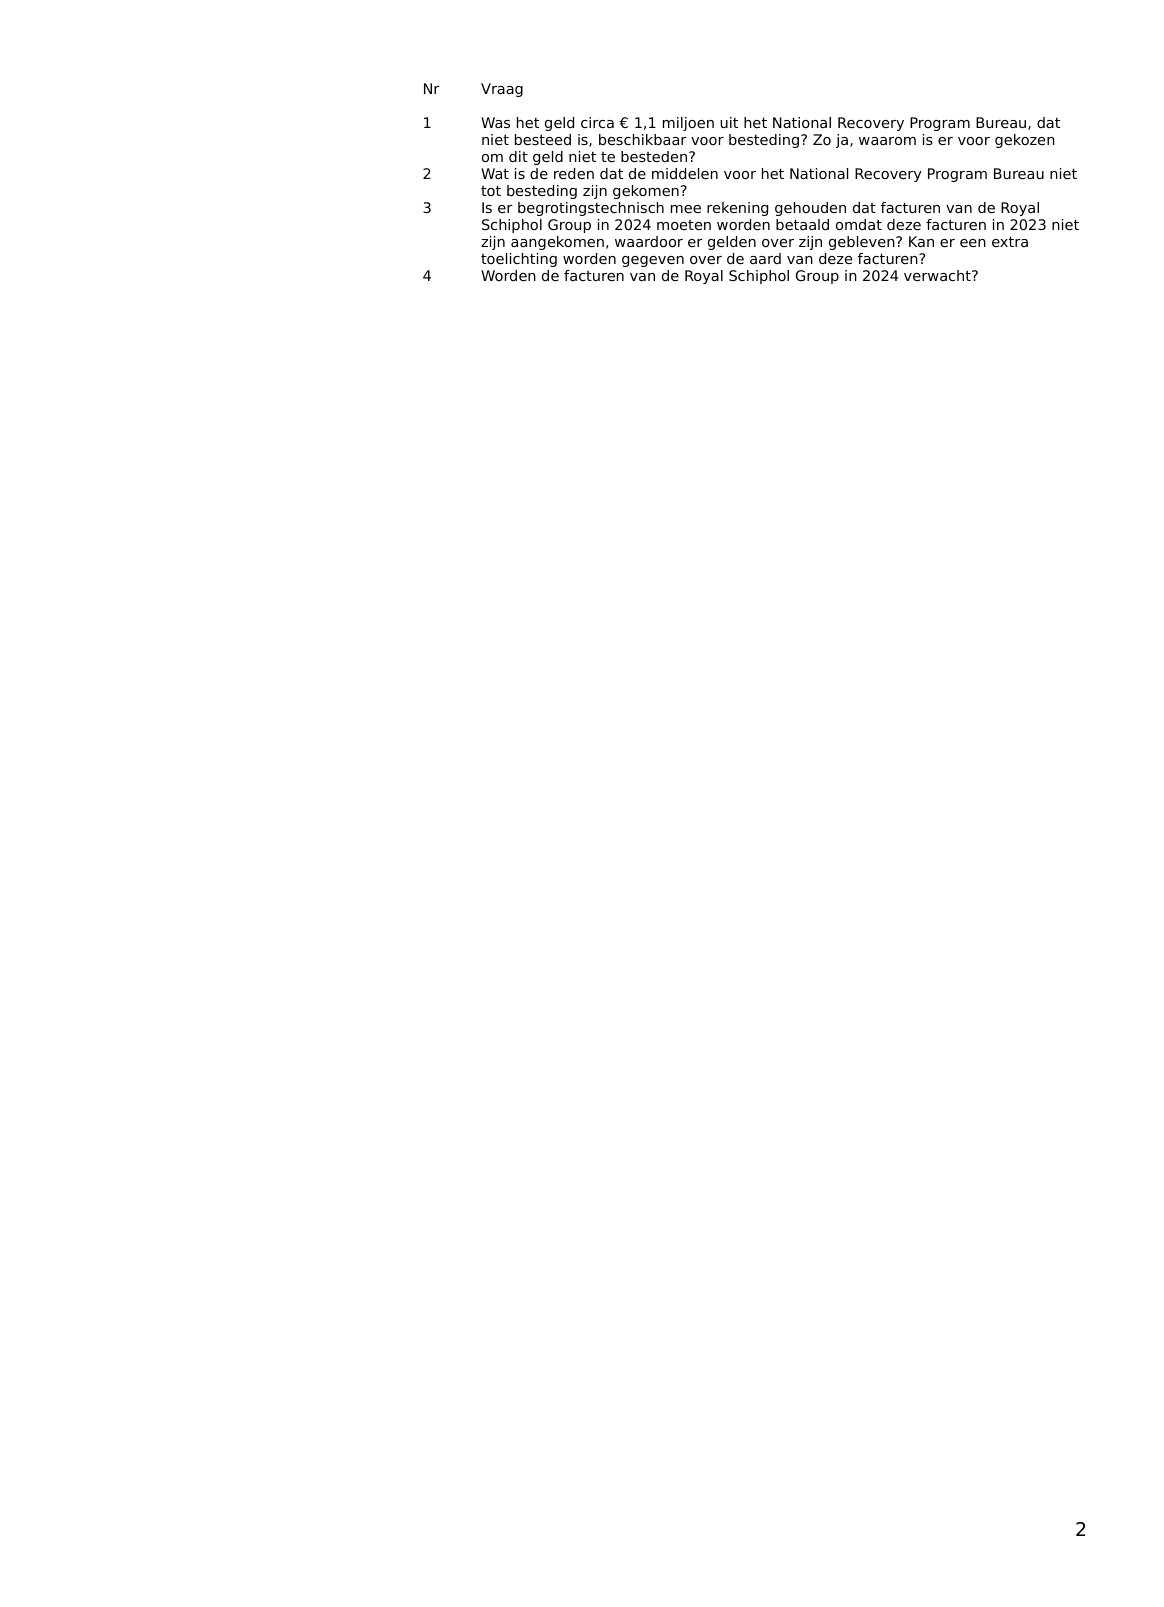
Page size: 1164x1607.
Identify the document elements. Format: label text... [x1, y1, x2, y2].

table_cell 1 [422, 115, 475, 166]
table_cell 3 [422, 200, 475, 268]
table_cell Was het geld circa € 1,1 miljoen uit het National Recovery Program Bureau, dat niet besteed is, beschikbaar voor besteding? Zo ja, waarom is er voor gekozen om dit geld niet te besteden? [475, 115, 1087, 166]
table_header Nr [422, 81, 475, 98]
table_cell [422, 98, 475, 115]
table_cell Wat is de reden dat de middelen voor het National Recovery Program Bureau niet tot besteding zijn gekomen? [475, 166, 1087, 200]
table_cell Worden de facturen van de Royal Schiphol Group in 2024 verwacht? [475, 268, 1087, 285]
table_cell 4 [422, 268, 475, 285]
table_cell Is er begrotingstechnisch mee rekening gehouden dat facturen van de Royal Schiphol Group in 2024 moeten worden betaald omdat deze facturen in 2023 niet zijn aangekomen, waardoor er gelden over zijn gebleven? Kan er een extra toelichting worden gegeven over de aard van deze facturen? [475, 200, 1087, 268]
table_header Vraag [475, 81, 1087, 98]
table_cell 2 [422, 166, 475, 200]
table_cell [475, 98, 1087, 115]
